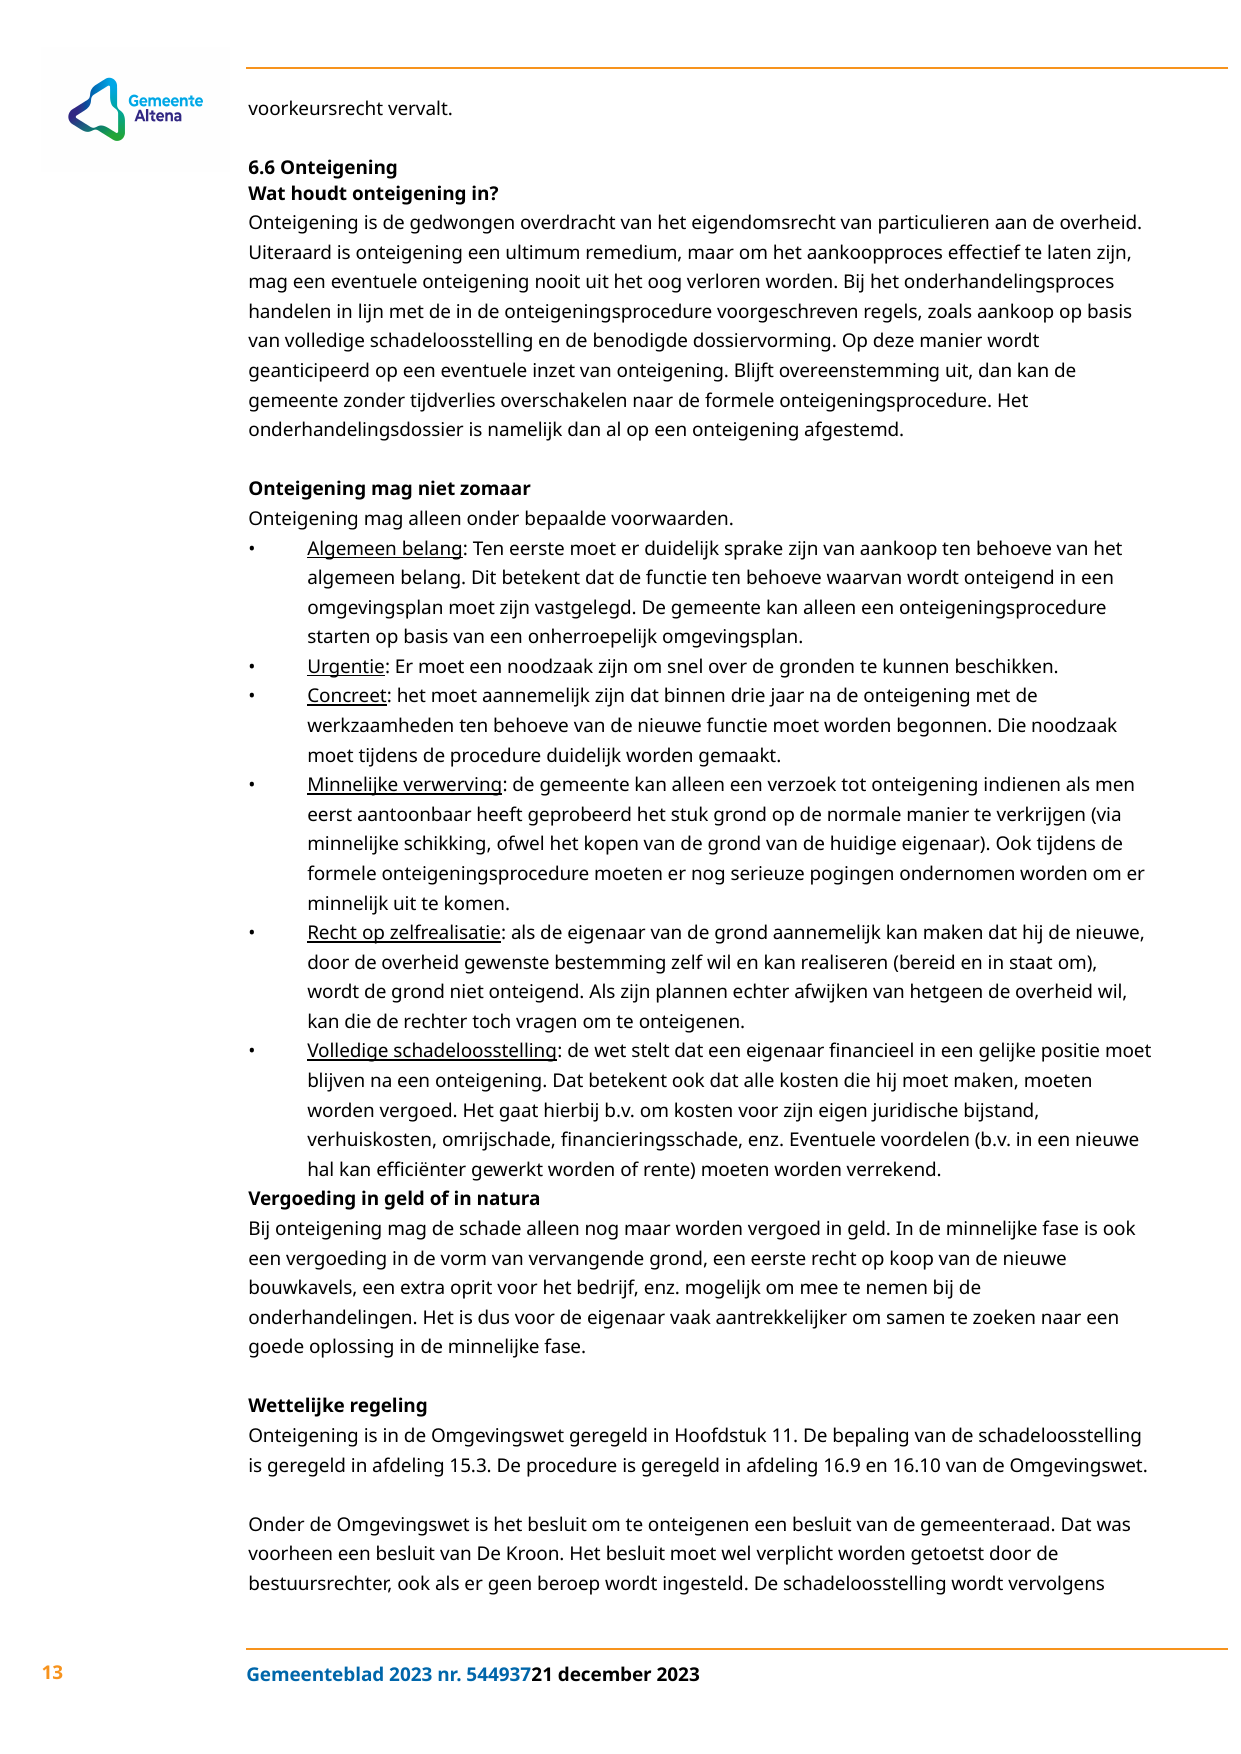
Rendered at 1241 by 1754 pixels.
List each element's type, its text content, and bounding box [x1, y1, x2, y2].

text 6.6 Onteigening [248, 154, 1152, 180]
list Minnelijke verwerving: de gemeente kan alleen een verzoek tot onteigening indienen als men eerst aantoonbaar heeft geprobeerd het stuk grond op de normale manier te verkrijgen (via minnelijke schikking, ofwel het kopen van de grond van de huidige eigenaar). Ook tijdens de formele onteigeningsprocedure moeten er nog serieuze pogingen ondernomen worden om er minnelijk uit te komen. [248, 771, 1152, 915]
text voorkeursrecht vervalt. [248, 95, 1152, 121]
list Recht op zelfrealisatie: als de eigenaar van de grond aannemelijk kan maken dat hij de nieuwe, door de overheid gewenste bestemming zelf wil en kan realiseren (bereid en in staat om), wordt de grond niet onteigend. Als zijn plannen echter afwijken van hetgeen de overheid wil, kan die de rechter toch vragen om te onteigenen. [248, 919, 1152, 1034]
list Algemeen belang: Ten eerste moet er duidelijk sprake zijn van aankoop ten behoeve van het algemeen belang. Dit betekent dat de functie ten behoeve waarvan wordt onteigend in een omgevingsplan moet zijn vastgelegd. De gemeente kan alleen een onteigeningsprocedure starten op basis van een onherroepelijk omgevingsplan. [248, 535, 1152, 649]
text Onteigening is de gedwongen overdracht van het eigendomsrecht van particulieren aan de overheid. Uiteraard is onteigening een ultimum remedium, maar om het aankoopproces effectief te laten zijn, mag een eventuele onteigening nooit uit het oog verloren worden. Bij het onderhandelingsproces handelen in lijn met de in de onteigeningsprocedure voorgeschreven regels, zoals aankoop op basis van volledige schadeloosstelling en de benodigde dossiervorming. Op deze manier wordt geanticipeerd op een eventuele inzet van onteigening. Blijft overeenstemming uit, dan kan de gemeente zonder tijdverlies overschakelen naar de formele onteigeningsprocedure. Het onderhandelingsdossier is namelijk dan al op een onteigening afgestemd. [248, 209, 1152, 442]
text Wettelijke regeling [248, 1393, 1152, 1418]
text Wat houdt onteigening in? [248, 180, 1152, 205]
text Onteigening mag alleen onder bepaalde voorwaarden. [248, 505, 1152, 531]
text Bij onteigening mag de schade alleen nog maar worden vergoed in geld. In de minnelijke fase is ook een vergoeding in de vorm van vervangende grond, een eerste recht op koop van de nieuwe bouwkavels, een extra oprit voor het bedrijf, enz. mogelijk om mee te nemen bij de onderhandelingen. Het is dus voor de eigenaar vaak aantrekkelijker om samen te zoeken naar een goede oplossing in de minnelijke fase. [248, 1215, 1152, 1359]
text Onteigening is in de Omgevingswet geregeld in Hoofdstuk 11. De bepaling van de schadeloosstelling is geregeld in afdeling 15.3. De procedure is geregeld in afdeling 16.9 en 16.10 van de Omgevingswet. [248, 1422, 1152, 1477]
text Vergoeding in geld of in natura [248, 1186, 1152, 1211]
text Onder de Omgevingswet is het besluit om te onteigenen een besluit van de gemeenteraad. Dat was voorheen een besluit van De Kroon. Het besluit moet wel verplicht worden getoetst door de bestuursrechter, ook als er geen beroep wordt ingesteld. De schadeloosstelling wordt vervolgens [248, 1511, 1152, 1596]
list Urgentie: Er moet een noodzaak zijn om snel over de gronden te kunnen beschikken. [248, 653, 1152, 679]
text Onteigening mag niet zomaar [248, 476, 1152, 501]
picture [41, 47, 231, 172]
list Volledige schadeloosstelling: de wet stelt dat een eigenaar financieel in een gelijke positie moet blijven na een onteigening. Dat betekent ook dat alle kosten die hij moet maken, moeten worden vergoed. Het gaat hierbij b.v. om kosten voor zijn eigen juridische bijstand, verhuiskosten, omrijschade, financieringsschade, enz. Eventuele voordelen (b.v. in een nieuwe hal kan efficiënter gewerkt worden of rente) moeten worden verrekend. [248, 1038, 1152, 1182]
list Concreet: het moet aannemelijk zijn dat binnen drie jaar na de onteigening met de werkzaamheden ten behoeve van de nieuwe functie moet worden begonnen. Die noodzaak moet tijdens de procedure duidelijk worden gemaakt. [248, 683, 1152, 767]
